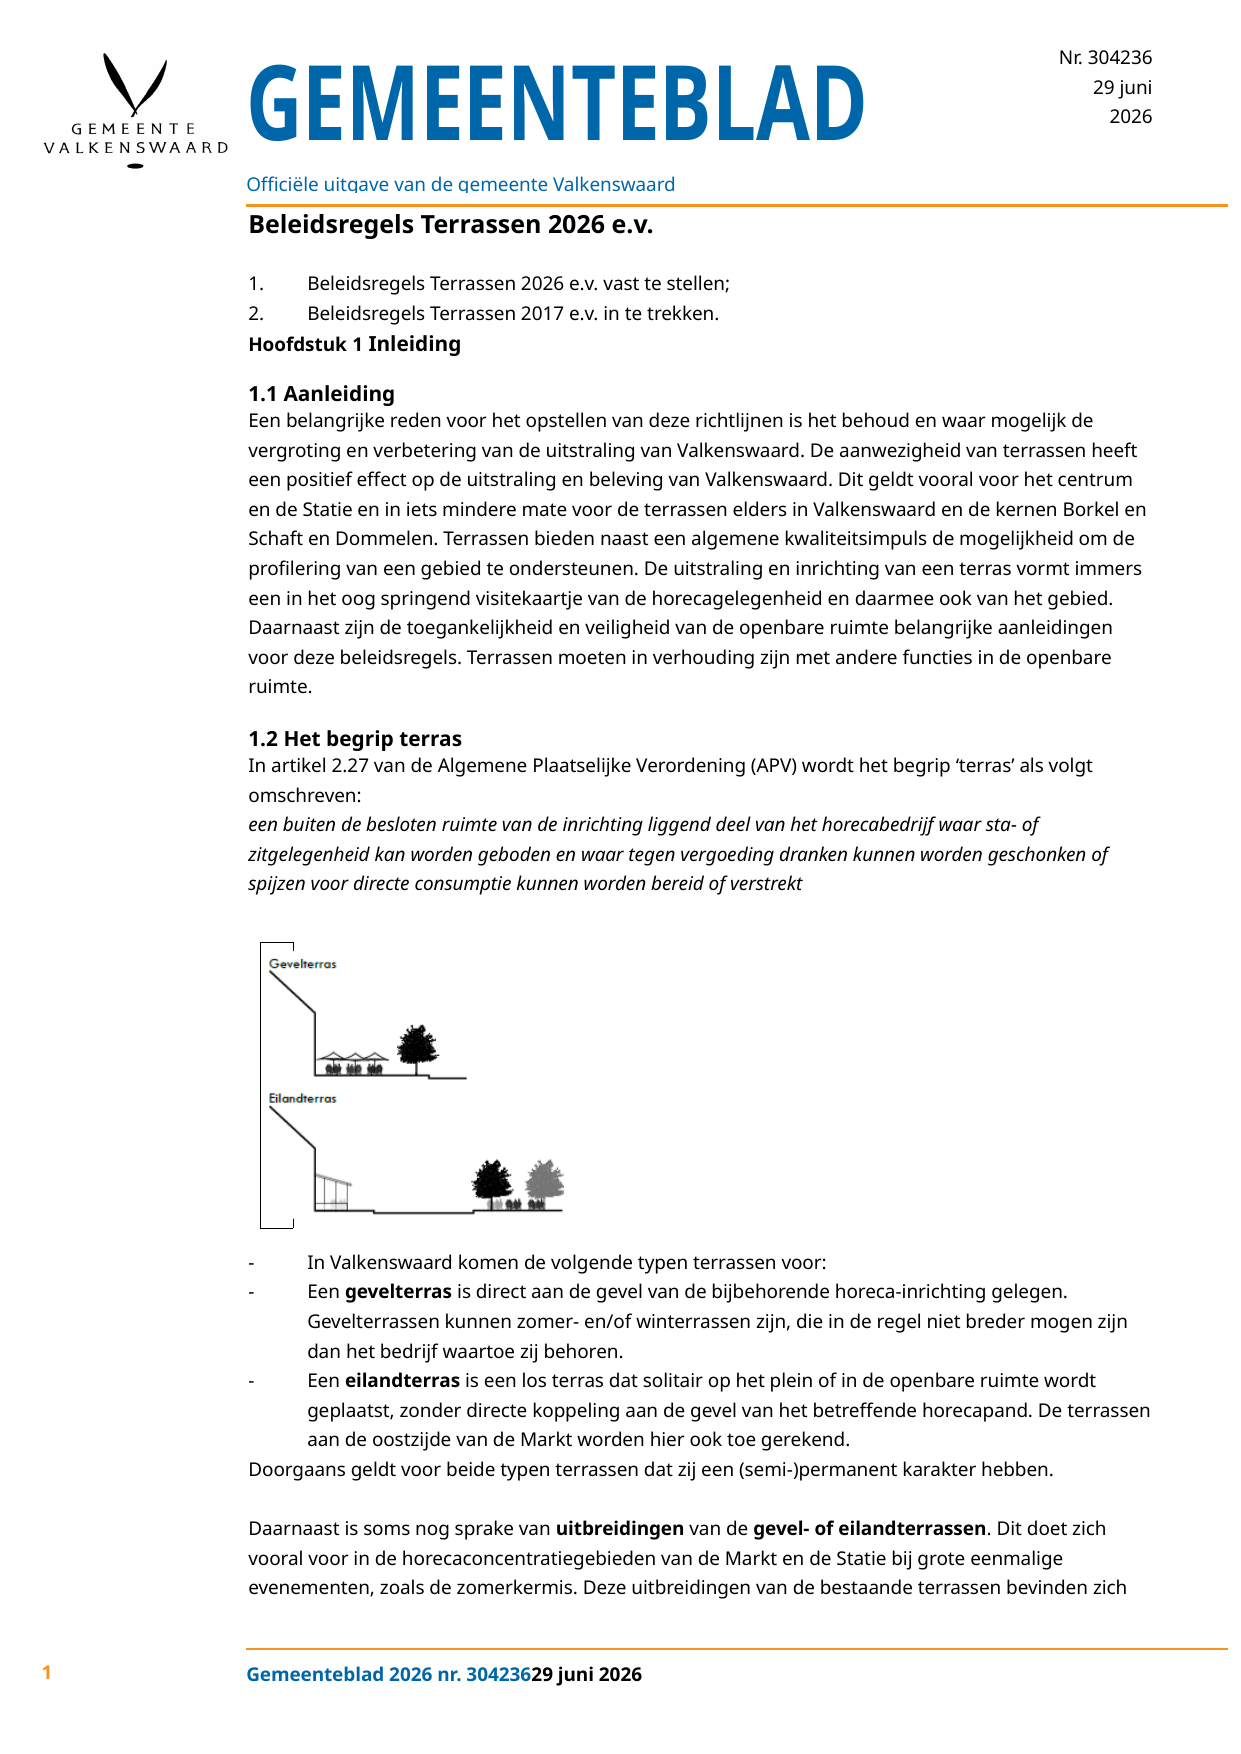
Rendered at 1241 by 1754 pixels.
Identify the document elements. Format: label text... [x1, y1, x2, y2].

text Beleidsregels Terrassen 2026 e.v. [248, 207, 1152, 241]
picture [41, 47, 231, 172]
text 1.2 Het begrip terras [248, 724, 1152, 752]
text Een belangrijke reden voor het opstellen van deze richtlijnen is het behoud en waar mogelijk de vergroting en verbetering van de uitstraling van Valkenswaard. De aanwezigheid van terrassen heeft een positief effect op de uitstraling en beleving van Valkenswaard. Dit geldt vooral voor het centrum en de Statie en in iets mindere mate voor de terrassen elders in Valkenswaard en de kernen Borkel en Schaft en Dommelen. Terrassen bieden naast een algemene kwaliteitsimpuls de mogelijkheid om de profilering van een gebied te ondersteunen. De uitstraling en inrichting van een terras vormt immers een in het oog springend visitekaartje van de horecagelegenheid en daarmee ook van het gebied. Daarnaast zijn de toegankelijkheid en veiligheid van de openbare ruimte belangrijke aanleidingen voor deze beleidsregels. Terrassen moeten in verhouding zijn met andere functies in de openbare ruimte. [248, 407, 1152, 699]
text Doorgaans geldt voor beide typen terrassen dat zij een (semi-)permanent karakter hebben. [248, 1456, 1152, 1482]
text Hoofdstuk 1 Inleiding [248, 329, 1152, 358]
list Een eilandterras is een los terras dat solitair op het plein of in de openbare ruimte wordt geplaatst, zonder directe koppeling aan de gevel van het betreffende horecapand. De terrassen aan de oostzijde van de Markt worden hier ook toe gerekend. [248, 1367, 1152, 1452]
list Beleidsregels Terrassen 2017 e.v. in te trekken. [248, 300, 1152, 326]
picture [268, 950, 565, 1219]
list Beleidsregels Terrassen 2026 e.v. vast te stellen; [248, 270, 1152, 296]
text In artikel 2.27 van de Algemene Plaatselijke Verordening (APV) wordt het begrip ‘terras’ als volgt omschreven: [248, 752, 1152, 808]
text 1.1 Aanleiding [248, 379, 1152, 407]
list Een gevelterras is direct aan de gevel van de bijbehorende horeca-inrichting gelegen. Gevelterrassen kunnen zomer- en/of winterrassen zijn, die in de regel niet breder mogen zijn dan het bedrijf waartoe zij behoren. [248, 1279, 1152, 1363]
list In Valkenswaard komen de volgende typen terrassen voor: [248, 1249, 1152, 1275]
text een buiten de besloten ruimte van de inrichting liggend deel van het horecabedrijf waar sta- of zitgelegenheid kan worden geboden en waar tegen vergoeding dranken kunnen worden geschonken of spijzen voor directe consumptie kunnen worden bereid of verstrekt [248, 811, 1152, 896]
text Daarnaast is soms nog sprake van uitbreidingen van de gevel- of eilandterrassen. Dit doet zich vooral voor in de horecaconcentratiegebieden van de Markt en de Statie bij grote eenmalige evenementen, zoals de zomerkermis. Deze uitbreidingen van de bestaande terrassen bevinden zich [248, 1515, 1152, 1600]
